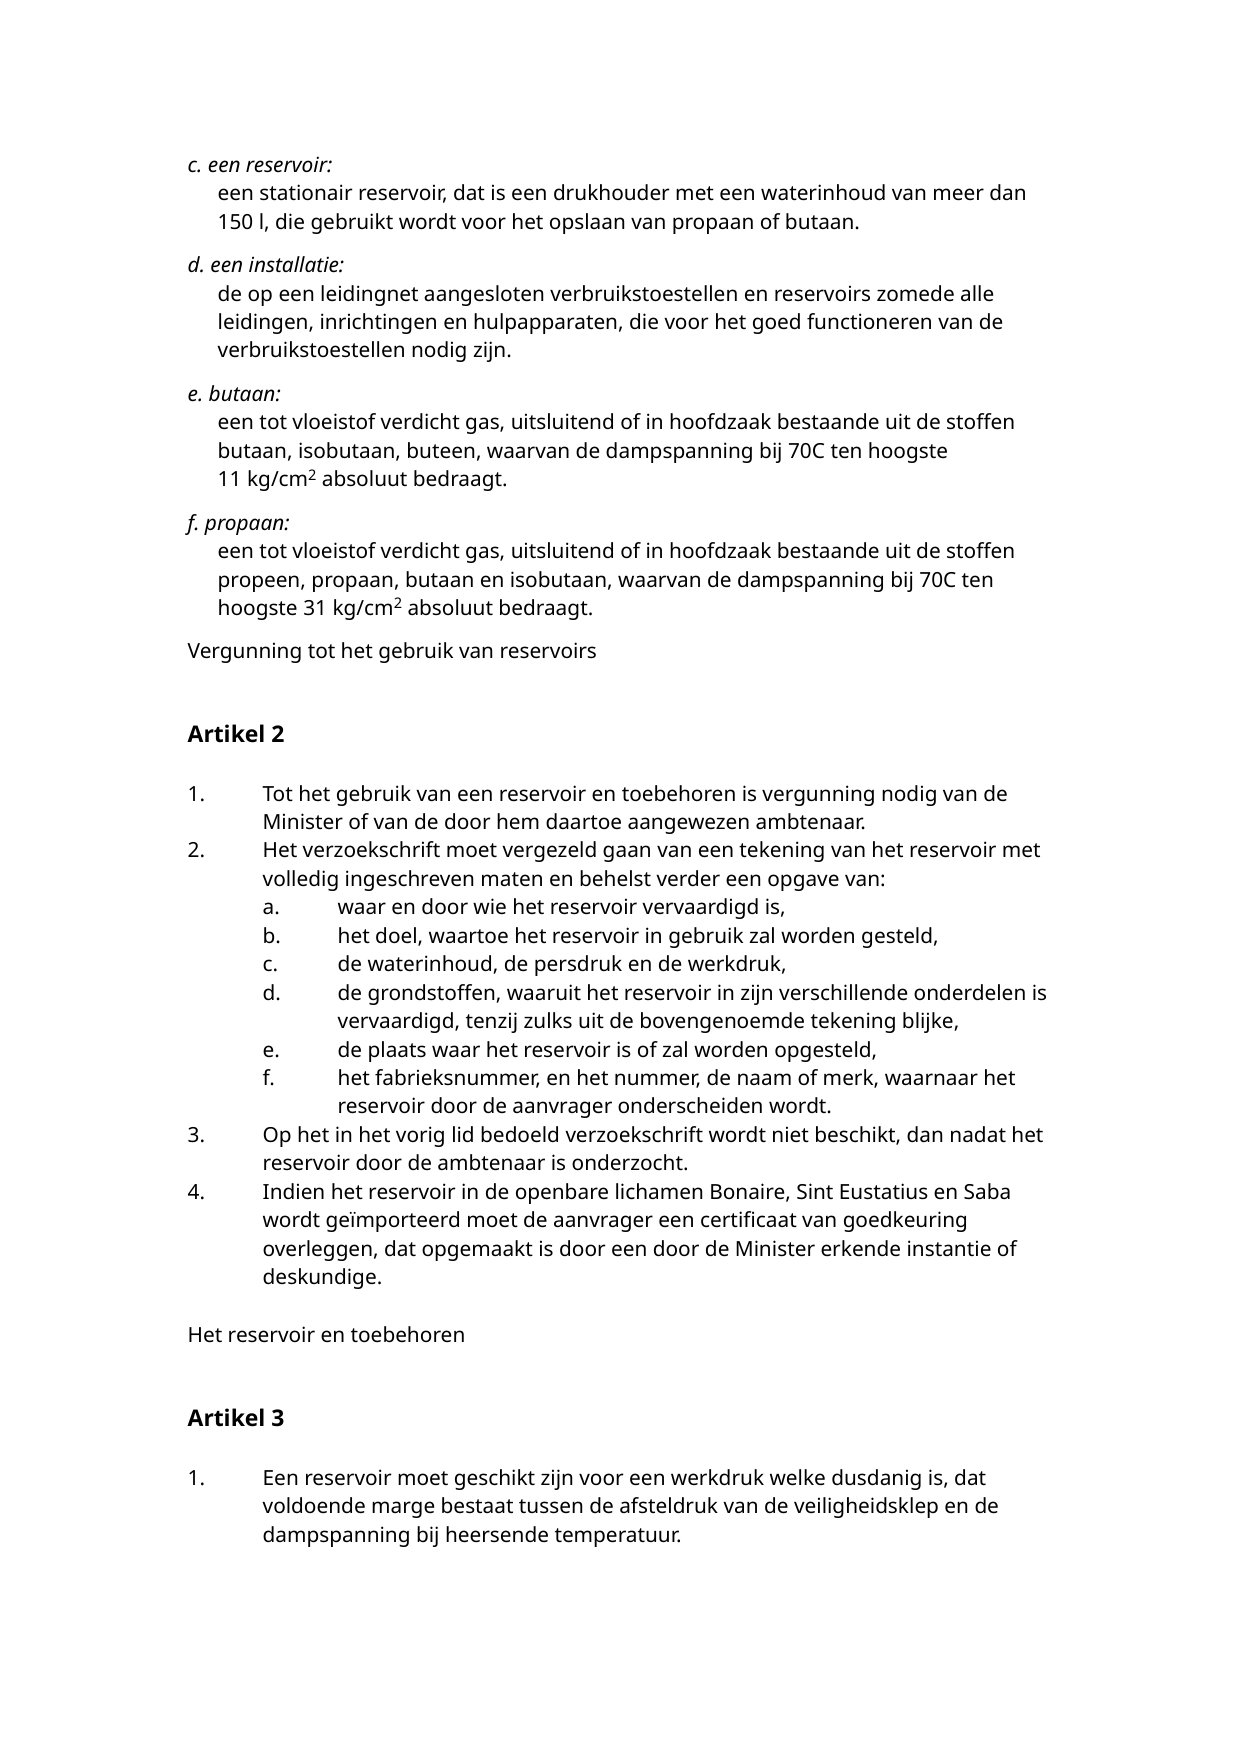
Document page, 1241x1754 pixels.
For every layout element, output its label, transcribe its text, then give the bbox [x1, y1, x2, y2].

text een stationair reservoir, dat is een drukhouder met een waterinhoud van meer dan 150 l, die gebruikt wordt voor het opslaan van propaan of butaan. [217, 178, 1053, 235]
list Indien het reservoir in de openbare lichamen Bonaire, Sint Eustatius en Saba wordt geïmporteerd moet de aanvrager een certificaat van goedkeuring overleggen, dat opgemaakt is door een door de Minister erkende instantie of deskundige. [187, 1177, 1053, 1291]
list het doel, waartoe het reservoir in gebruik zal worden gesteld, [262, 921, 1053, 949]
text e. butaan: [187, 379, 1053, 407]
list waar en door wie het reservoir vervaardigd is, [262, 892, 1053, 921]
text een tot vloeistof verdicht gas, uitsluitend of in hoofdzaak bestaande uit de stoffen butaan, isobutaan, buteen, waarvan de dampspanning bij 70C ten hoogste 11 kg/cm2 absoluut bedraagt. [217, 407, 1053, 493]
list de grondstoffen, waaruit het reservoir in zijn verschillende onderdelen is vervaardigd, tenzij zulks uit de bovengenoemde tekening blijke, [262, 978, 1053, 1035]
text d. een installatie: [187, 250, 1053, 279]
subtitle Artikel 2 [187, 717, 1053, 749]
list Tot het gebruik van een reservoir en toebehoren is vergunning nodig van de Minister of van de door hem daartoe aangewezen ambtenaar. [187, 779, 1053, 836]
list Het verzoekschrift moet vergezeld gaan van een tekening van het reservoir met volledig ingeschreven maten en behelst verder een opgave van: [187, 836, 1053, 892]
list de waterinhoud, de persdruk en de werkdruk, [262, 949, 1053, 978]
text c. een reservoir: [187, 150, 1053, 178]
subtitle Vergunning tot het gebruik van reservoirs [187, 637, 1053, 665]
list de plaats waar het reservoir is of zal worden opgesteld, [262, 1035, 1053, 1063]
list Een reservoir moet geschikt zijn voor een werkdruk welke dusdanig is, dat voldoende marge bestaat tussen de afsteldruk van de veiligheidsklep en de dampspanning bij heersende temperatuur. [187, 1463, 1053, 1548]
subtitle Het reservoir en toebehoren [187, 1321, 1053, 1349]
text de op een leidingnet aangesloten verbruikstoestellen en reservoirs zomede alle leidingen, inrichtingen en hulpapparaten, die voor het goed functioneren van de verbruikstoestellen nodig zijn. [217, 279, 1053, 364]
text f. propaan: [187, 508, 1053, 536]
text een tot vloeistof verdicht gas, uitsluitend of in hoofdzaak bestaande uit de stoffen propeen, propaan, butaan en isobutaan, waarvan de dampspanning bij 70C ten hoogste 31 kg/cm2 absoluut bedraagt. [217, 536, 1053, 622]
list het fabrieksnummer, en het nummer, de naam of merk, waarnaar het reservoir door de aanvrager onderscheiden wordt. [262, 1063, 1053, 1120]
list Op het in het vorig lid bedoeld verzoekschrift wordt niet beschikt, dan nadat het reservoir door de ambtenaar is onderzocht. [187, 1120, 1053, 1177]
subtitle Artikel 3 [187, 1402, 1053, 1433]
